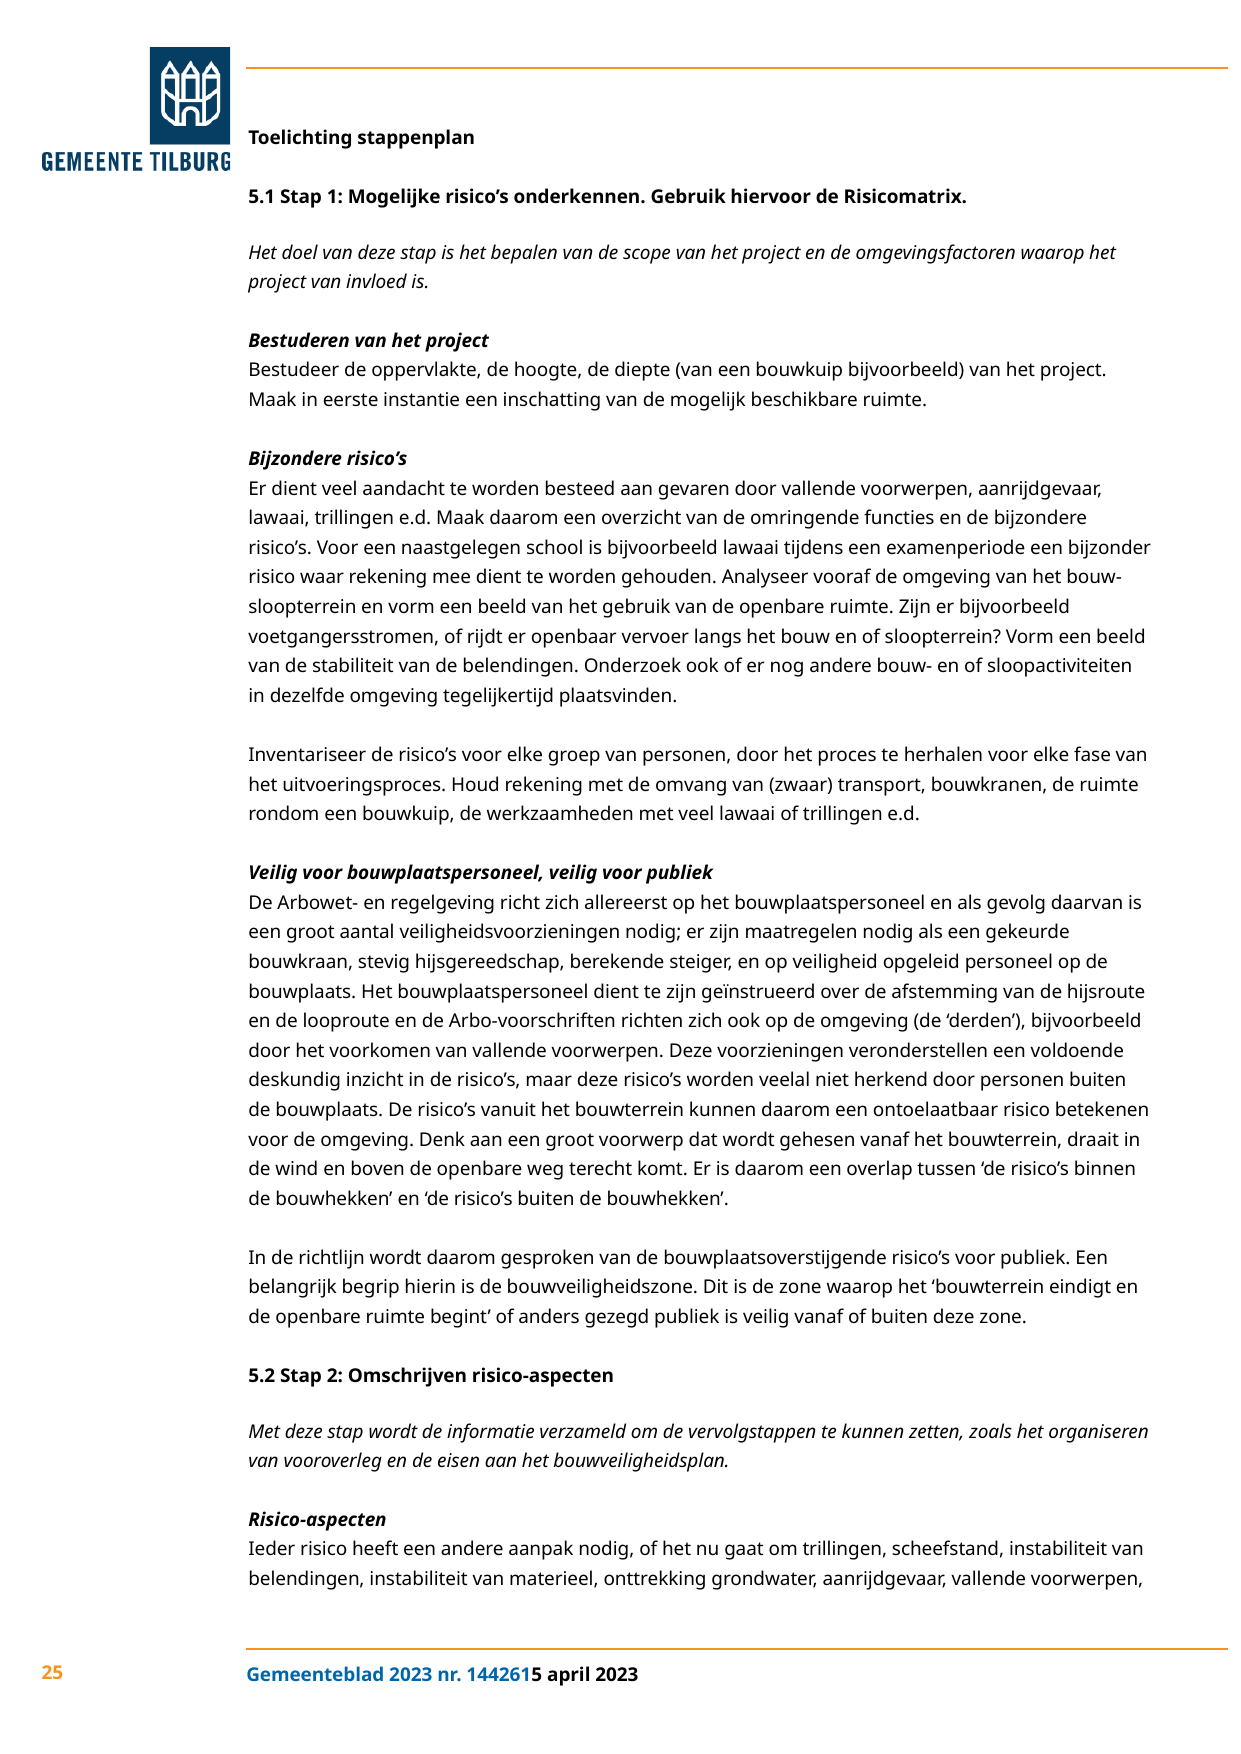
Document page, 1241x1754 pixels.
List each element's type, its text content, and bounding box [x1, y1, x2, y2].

text 5.1 Stap 1: Mogelijke risico’s onderkennen. Gebruik hiervoor de Risicomatrix. [248, 183, 1152, 209]
text Ieder risico heeft een andere aanpak nodig, of het nu gaat om trillingen, scheefstand, instabiliteit van belendingen, instabiliteit van materieel, onttrekking grondwater, aanrijdgevaar, vallende voorwerpen, [248, 1536, 1152, 1591]
text 5.2 Stap 2: Omschrijven risico-aspecten [248, 1362, 1152, 1388]
text De Arbowet- en regelgeving richt zich allereerst op het bouwplaatspersoneel en als gevolg daarvan is een groot aantal veiligheidsvoorzieningen nodig; er zijn maatregelen nodig als een gekeurde bouwkraan, stevig hijsgereedschap, berekende steiger, en op veiligheid opgeleid personeel op de bouwplaats. Het bouwplaatspersoneel dient te zijn geïnstrueerd over de afstemming van de hijsroute en de looproute en de Arbo-voorschriften richten zich ook op de omgeving (de ‘derden’), bijvoorbeeld door het voorkomen van vallende voorwerpen. Deze voorzieningen veronderstellen een voldoende deskundig inzicht in de risico’s, maar deze risico’s worden veelal niet herkend door personen buiten de bouwplaats. De risico’s vanuit het bouwterrein kunnen daarom een ontoelaatbaar risico betekenen voor de omgeving. Denk aan een groot voorwerp dat wordt gehesen vanaf het bouwterrein, draait in de wind en boven de openbare weg terecht komt. Er is daarom een overlap tussen ‘de risico’s binnen de bouwhekken’ en ‘de risico’s buiten de bouwhekken’. [248, 889, 1152, 1211]
text Bijzondere risico’s [248, 445, 1152, 471]
table_header Het doel van deze stap is het bepalen van de scope van het project en de omgevingsfactoren waarop het project van invloed is. [248, 239, 1152, 294]
text Veilig voor bouwplaatspersoneel, veilig voor publiek [248, 859, 1152, 885]
text Er dient veel aandacht te worden besteed aan gevaren door vallende voorwerpen, aanrijdgevaar, lawaai, trillingen e.d. Maak daarom een overzicht van de omringende functies en de bijzondere risico’s. Voor een naastgelegen school is bijvoorbeeld lawaai tijdens een examenperiode een bijzonder risico waar rekening mee dient te worden gehouden. Analyseer vooraf de omgeving van het bouw- sloopterrein en vorm een beeld van het gebruik van de openbare ruimte. Zijn er bijvoorbeeld voetgangersstromen, of rijdt er openbaar vervoer langs het bouw en of sloopterrein? Vorm een beeld van de stabiliteit van de belendingen. Onderzoek ook of er nog andere bouw- en of sloopactiviteiten in dezelfde omgeving tegelijkertijd plaatsvinden. [248, 475, 1152, 708]
text Toelichting stappenplan [248, 124, 1152, 150]
table_header Met deze stap wordt de informatie verzameld om de vervolgstappen te kunnen zetten, zoals het organiseren van vooroverleg en de eisen aan het bouwveiligheidsplan. [248, 1418, 1152, 1473]
text Bestuderen van het project [248, 327, 1152, 353]
text Inventariseer de risico’s voor elke groep van personen, door het proces te herhalen voor elke fase van het uitvoeringsproces. Houd rekening met de omvang van (zwaar) transport, bouwkranen, de ruimte rondom een bouwkuip, de werkzaamheden met veel lawaai of trillingen e.d. [248, 741, 1152, 826]
picture [41, 47, 231, 172]
text Bestudeer de oppervlakte, de hoogte, de diepte (van een bouwkuip bijvoorbeeld) van het project. Maak in eerste instantie een inschatting van de mogelijk beschikbare ruimte. [248, 357, 1152, 412]
text Risico-aspecten [248, 1506, 1152, 1532]
text In de richtlijn wordt daarom gesproken van de bouwplaatsoverstijgende risico’s voor publiek. Een belangrijk begrip hierin is de bouwveiligheidszone. Dit is de zone waarop het ‘bouwterrein eindigt en de openbare ruimte begint’ of anders gezegd publiek is veilig vanaf of buiten deze zone. [248, 1244, 1152, 1329]
